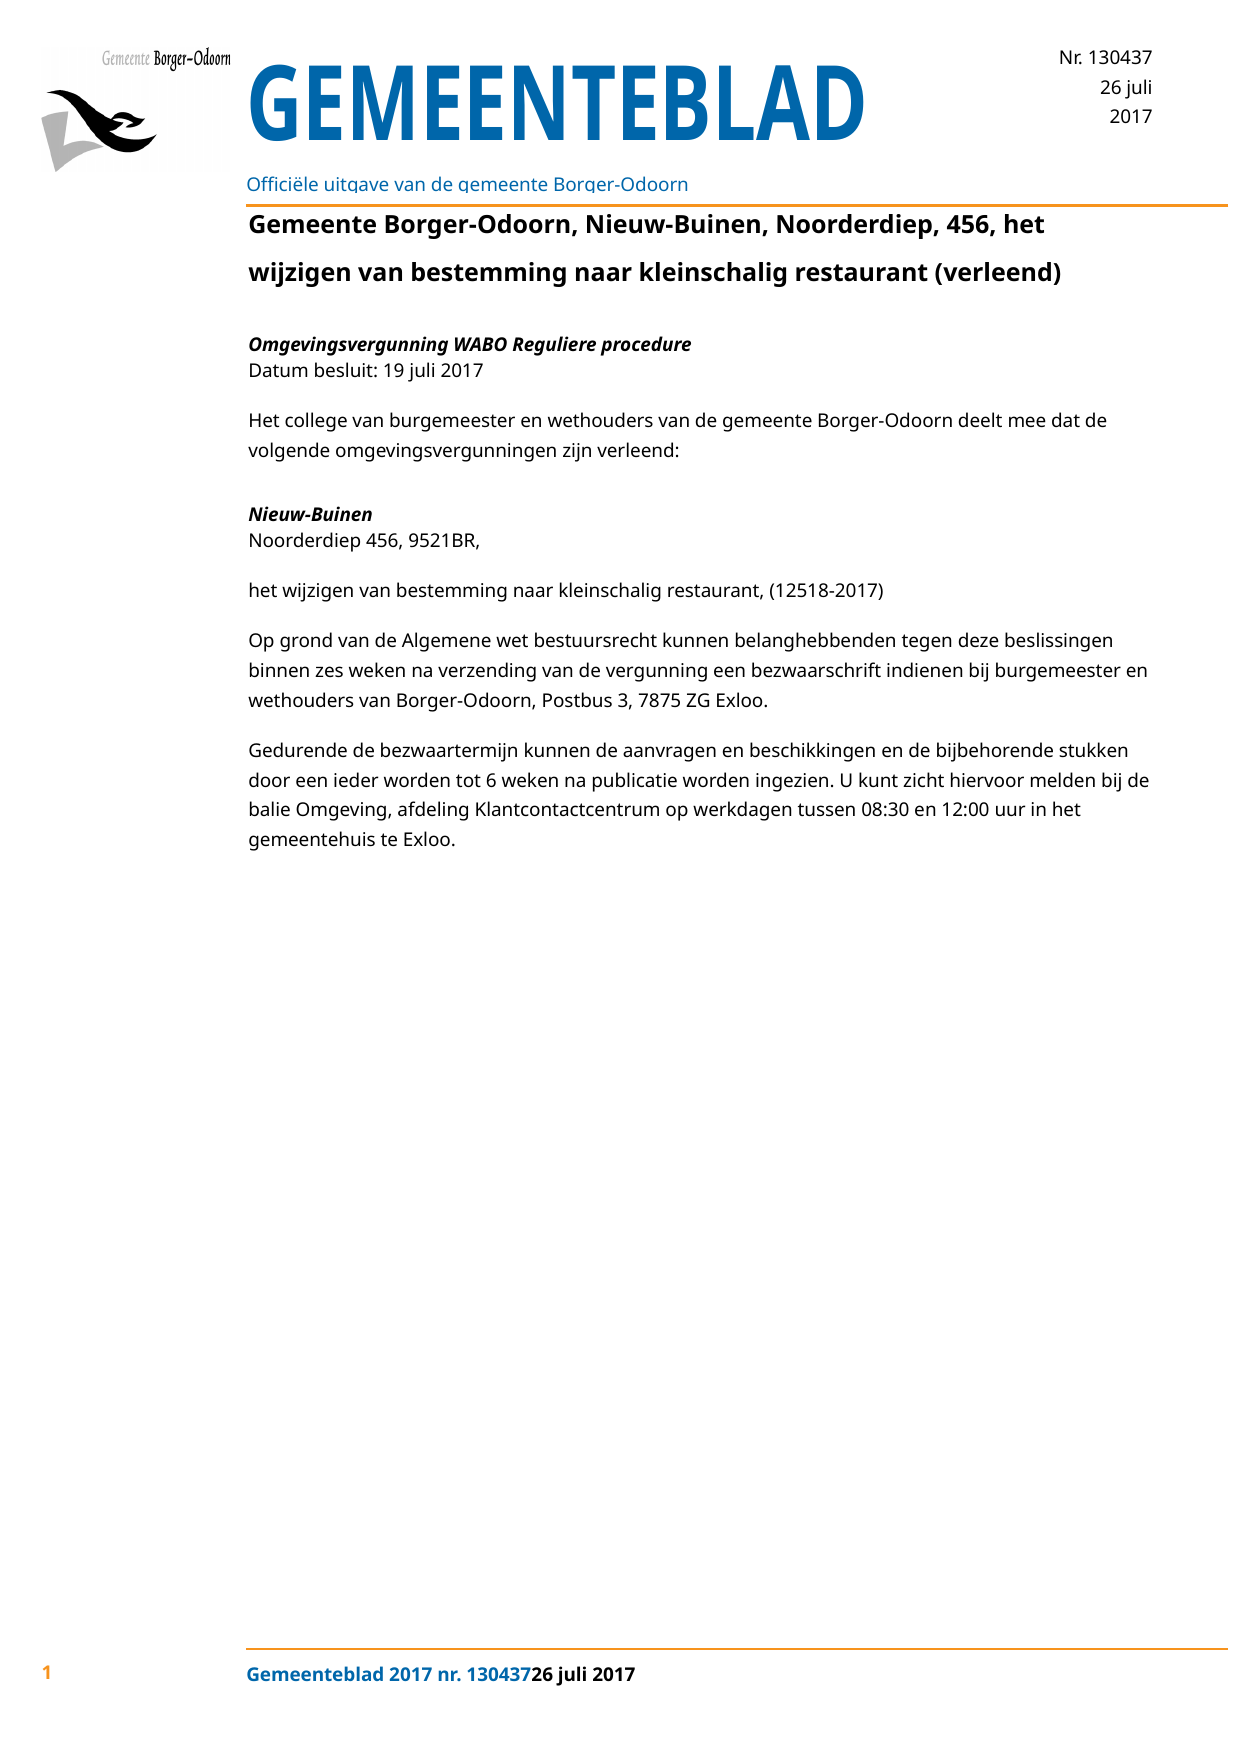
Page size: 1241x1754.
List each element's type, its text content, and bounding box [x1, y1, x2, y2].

text Omgevingsvergunning WABO Reguliere procedure [248, 331, 1152, 357]
text het wijzigen van bestemming naar kleinschalig restaurant, (12518-2017) [248, 577, 1152, 603]
text Gedurende de bezwaartermijn kunnen de aanvragen en beschikkingen en de bijbehorende stukken door een ieder worden tot 6 weken na publicatie worden ingezien. U kunt zicht hiervoor melden bij de balie Omgeving, afdeling Klantcontactcentrum op werkdagen tussen 08:30 en 12:00 uur in het gemeentehuis te Exloo. [248, 737, 1152, 852]
text Datum besluit: 19 juli 2017 [248, 357, 1152, 383]
text Noorderdiep 456, 9521BR, [248, 527, 1152, 553]
text Nieuw-Buinen [248, 501, 1152, 527]
picture [41, 47, 231, 172]
text Gemeente Borger-Odoorn, Nieuw-Buinen, Noorderdiep, 456, het wijzigen van bestemming naar kleinschalig restaurant (verleend) [248, 207, 1152, 288]
text Het college van burgemeester en wethouders van de gemeente Borger-Odoorn deelt mee dat de volgende omgevingsvergunningen zijn verleend: [248, 408, 1152, 463]
text Op grond van de Algemene wet bestuursrecht kunnen belanghebbenden tegen deze beslissingen binnen zes weken na verzending van de vergunning een bezwaarschrift indienen bij burgemeester en wethouders van Borger-Odoorn, Postbus 3, 7875 ZG Exloo. [248, 628, 1152, 713]
